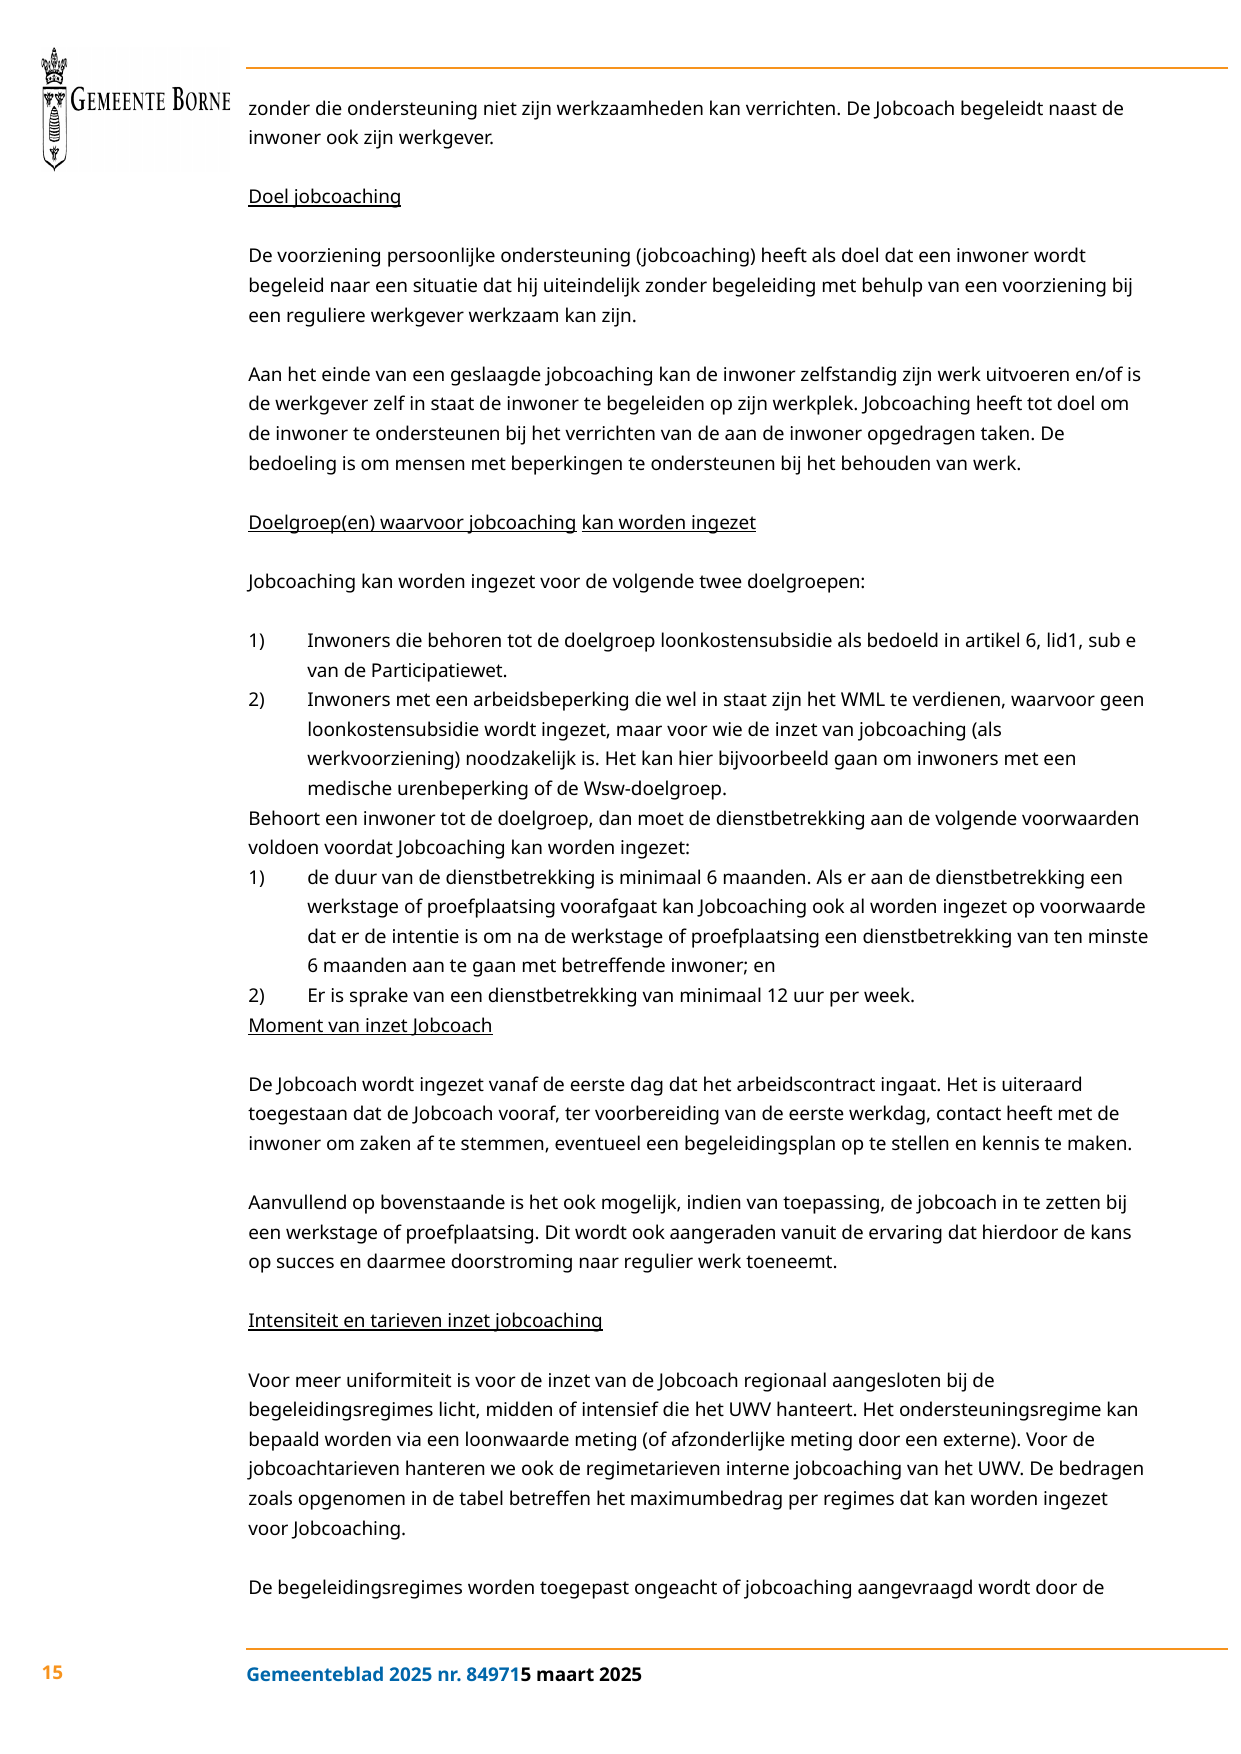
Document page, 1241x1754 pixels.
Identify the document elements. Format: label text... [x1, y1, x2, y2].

list Inwoners met een arbeidsbeperking die wel in staat zijn het WML te verdienen, waarvoor geen loonkostensubsidie wordt ingezet, maar voor wie de inzet van jobcoaching (als werkvoorziening) noodzakelijk is. Het kan hier bijvoorbeeld gaan om inwoners met een medische urenbeperking of de Wsw-doelgroep. [248, 686, 1152, 801]
text Jobcoaching kan worden ingezet voor de volgende twee doelgroepen: [248, 568, 1152, 594]
list Inwoners die behoren tot de doelgroep loonkostensubsidie als bedoeld in artikel 6, lid1, sub e van de Participatiewet. [248, 627, 1152, 683]
picture [41, 47, 231, 172]
text Voor meer uniformiteit is voor de inzet van de Jobcoach regionaal aangesloten bij de begeleidingsregimes licht, midden of intensief die het UWV hanteert. Het ondersteuningsregime kan bepaald worden via een loonwaarde meting (of afzonderlijke meting door een externe). Voor de jobcoachtarieven hanteren we ook de regimetarieven interne jobcoaching van het UWV. De bedragen zoals opgenomen in de tabel betreffen het maximumbedrag per regimes dat kan worden ingezet voor Jobcoaching. [248, 1367, 1152, 1541]
text Aan het einde van een geslaagde jobcoaching kan de inwoner zelfstandig zijn werk uitvoeren en/of is de werkgever zelf in staat de inwoner te begeleiden op zijn werkplek. Jobcoaching heeft tot doel om de inwoner te ondersteunen bij het verrichten van de aan de inwoner opgedragen taken. De bedoeling is om mensen met beperkingen te ondersteunen bij het behouden van werk. [248, 361, 1152, 476]
list Er is sprake van een dienstbetrekking van minimaal 12 uur per week. [248, 982, 1152, 1008]
text Behoort een inwoner tot de doelgroep, dan moet de dienstbetrekking aan de volgende voorwaarden voldoen voordat Jobcoaching kan worden ingezet: [248, 805, 1152, 860]
text De begeleidingsregimes worden toegepast ongeacht of jobcoaching aangevraagd wordt door de [248, 1574, 1152, 1600]
list de duur van de dienstbetrekking is minimaal 6 maanden. Als er aan de dienstbetrekking een werkstage of proefplaatsing voorafgaat kan Jobcoaching ook al worden ingezet op voorwaarde dat er de intentie is om na de werkstage of proefplaatsing een dienstbetrekking van ten minste 6 maanden aan te gaan met betreffende inwoner; en [248, 864, 1152, 978]
text Aanvullend op bovenstaande is het ook mogelijk, indien van toepassing, de jobcoach in te zetten bij een werkstage of proefplaatsing. Dit wordt ook aangeraden vanuit de ervaring dat hierdoor de kans op succes en daarmee doorstroming naar regulier werk toeneemt. [248, 1189, 1152, 1274]
text Doel jobcoaching [248, 183, 1152, 209]
text Intensiteit en tarieven inzet jobcoaching [248, 1308, 1152, 1333]
text zonder die ondersteuning niet zijn werkzaamheden kan verrichten. De Jobcoach begeleidt naast de inwoner ook zijn werkgever. [248, 95, 1152, 150]
text De Jobcoach wordt ingezet vanaf de eerste dag dat het arbeidscontract ingaat. Het is uiteraard toegestaan dat de Jobcoach vooraf, ter voorbereiding van de eerste werkdag, contact heeft met de inwoner om zaken af te stemmen, eventueel een begeleidingsplan op te stellen en kennis te maken. [248, 1071, 1152, 1156]
text Doelgroep(en) waarvoor jobcoaching kan worden ingezet [248, 509, 1152, 535]
text Moment van inzet Jobcoach [248, 1012, 1152, 1038]
text De voorziening persoonlijke ondersteuning (jobcoaching) heeft als doel dat een inwoner wordt begeleid naar een situatie dat hij uiteindelijk zonder begeleiding met behulp van een voorziening bij een reguliere werkgever werkzaam kan zijn. [248, 243, 1152, 328]
